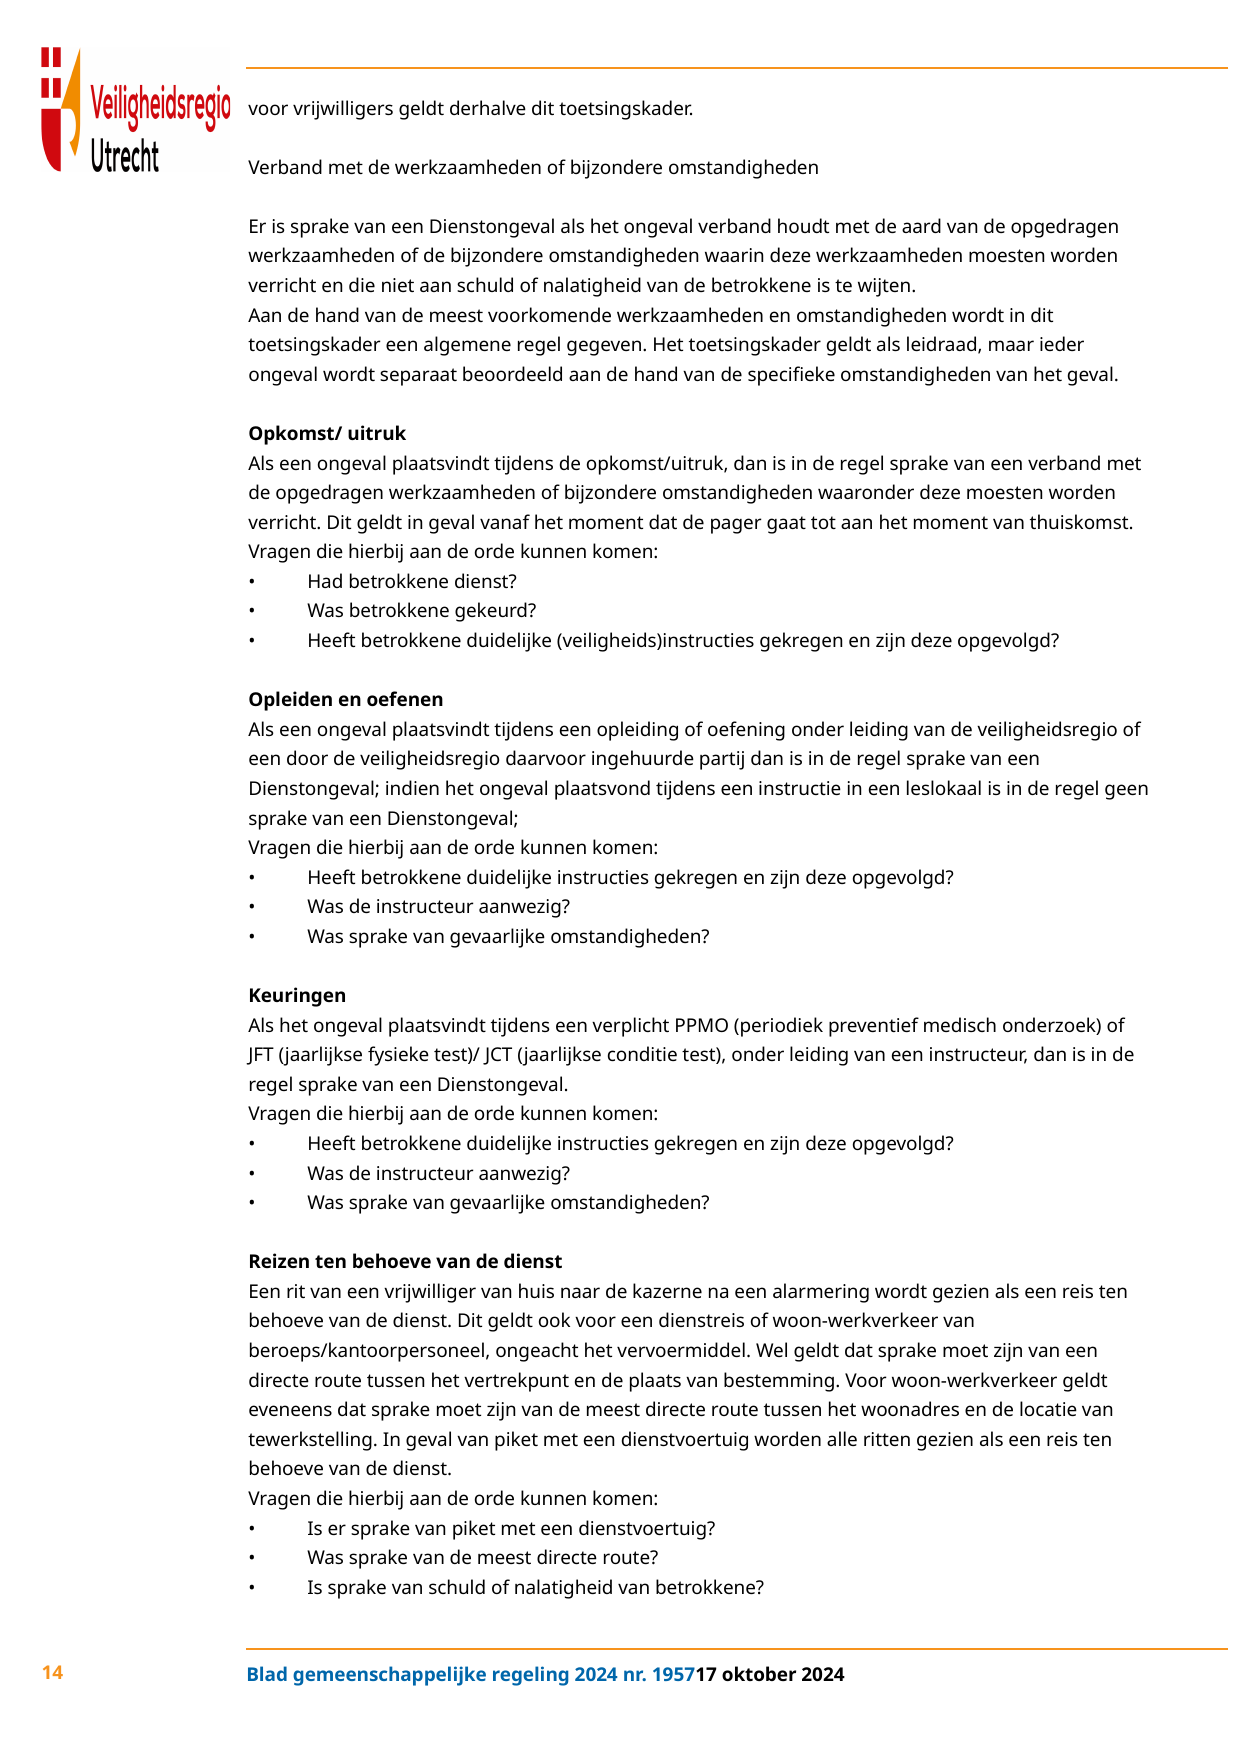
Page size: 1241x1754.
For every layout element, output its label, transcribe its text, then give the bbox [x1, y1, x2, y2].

text voor vrijwilligers geldt derhalve dit toetsingskader. [248, 95, 1152, 121]
text Opleiden en oefenen [248, 686, 1152, 712]
list Heeft betrokkene duidelijke instructies gekregen en zijn deze opgevolgd? [248, 1130, 1152, 1156]
list Was sprake van gevaarlijke omstandigheden? [248, 1189, 1152, 1215]
picture [41, 47, 231, 172]
text Een rit van een vrijwilliger van huis naar de kazerne na een alarmering wordt gezien als een reis ten behoeve van de dienst. Dit geldt ook voor een dienstreis of woon-werkverkeer van beroeps/kantoorpersoneel, ongeacht het vervoermiddel. Wel geldt dat sprake moet zijn van een directe route tussen het vertrekpunt en de plaats van bestemming. Voor woon-werkverkeer geldt eveneens dat sprake moet zijn van de meest directe route tussen het woonadres en de locatie van tewerkstelling. In geval van piket met een dienstvoertuig worden alle ritten gezien als een reis ten behoeve van de dienst. [248, 1278, 1152, 1481]
text Keuringen [248, 982, 1152, 1008]
list Was de instructeur aanwezig? [248, 893, 1152, 919]
text Verband met de werkzaamheden of bijzondere omstandigheden [248, 154, 1152, 180]
text Als een ongeval plaatsvindt tijdens een opleiding of oefening onder leiding van de veiligheidsregio of een door de veiligheidsregio daarvoor ingehuurde partij dan is in de regel sprake van een Dienstongeval; indien het ongeval plaatsvond tijdens een instructie in een leslokaal is in de regel geen sprake van een Dienstongeval; [248, 716, 1152, 831]
list Is er sprake van piket met een dienstvoertuig? [248, 1515, 1152, 1541]
list Is sprake van schuld of nalatigheid van betrokkene? [248, 1574, 1152, 1600]
text Opkomst/ uitruk [248, 420, 1152, 446]
text Als een ongeval plaatsvindt tijdens de opkomst/uitruk, dan is in de regel sprake van een verband met de opgedragen werkzaamheden of bijzondere omstandigheden waaronder deze moesten worden verricht. Dit geldt in geval vanaf het moment dat de pager gaat tot aan het moment van thuiskomst. [248, 450, 1152, 535]
list Was sprake van de meest directe route? [248, 1544, 1152, 1570]
text Als het ongeval plaatsvindt tijdens een verplicht PPMO (periodiek preventief medisch onderzoek) of JFT (jaarlijkse fysieke test)/ JCT (jaarlijkse conditie test), onder leiding van een instructeur, dan is in de regel sprake van een Dienstongeval. [248, 1012, 1152, 1097]
text Vragen die hierbij aan de orde kunnen komen: [248, 1101, 1152, 1126]
list Heeft betrokkene duidelijke (veiligheids)instructies gekregen en zijn deze opgevolgd? [248, 627, 1152, 653]
text Aan de hand van de meest voorkomende werkzaamheden en omstandigheden wordt in dit toetsingskader een algemene regel gegeven. Het toetsingskader geldt als leidraad, maar ieder ongeval wordt separaat beoordeeld aan de hand van de specifieke omstandigheden van het geval. [248, 302, 1152, 387]
text Vragen die hierbij aan de orde kunnen komen: [248, 834, 1152, 860]
text Vragen die hierbij aan de orde kunnen komen: [248, 1485, 1152, 1511]
list Had betrokkene dienst? [248, 568, 1152, 594]
list Was de instructeur aanwezig? [248, 1160, 1152, 1186]
text Er is sprake van een Dienstongeval als het ongeval verband houdt met de aard van de opgedragen werkzaamheden of de bijzondere omstandigheden waarin deze werkzaamheden moesten worden verricht en die niet aan schuld of nalatigheid van de betrokkene is te wijten. [248, 213, 1152, 298]
text Reizen ten behoeve van de dienst [248, 1248, 1152, 1274]
list Was sprake van gevaarlijke omstandigheden? [248, 923, 1152, 949]
text Vragen die hierbij aan de orde kunnen komen: [248, 538, 1152, 564]
list Was betrokkene gekeurd? [248, 598, 1152, 623]
list Heeft betrokkene duidelijke instructies gekregen en zijn deze opgevolgd? [248, 864, 1152, 890]
